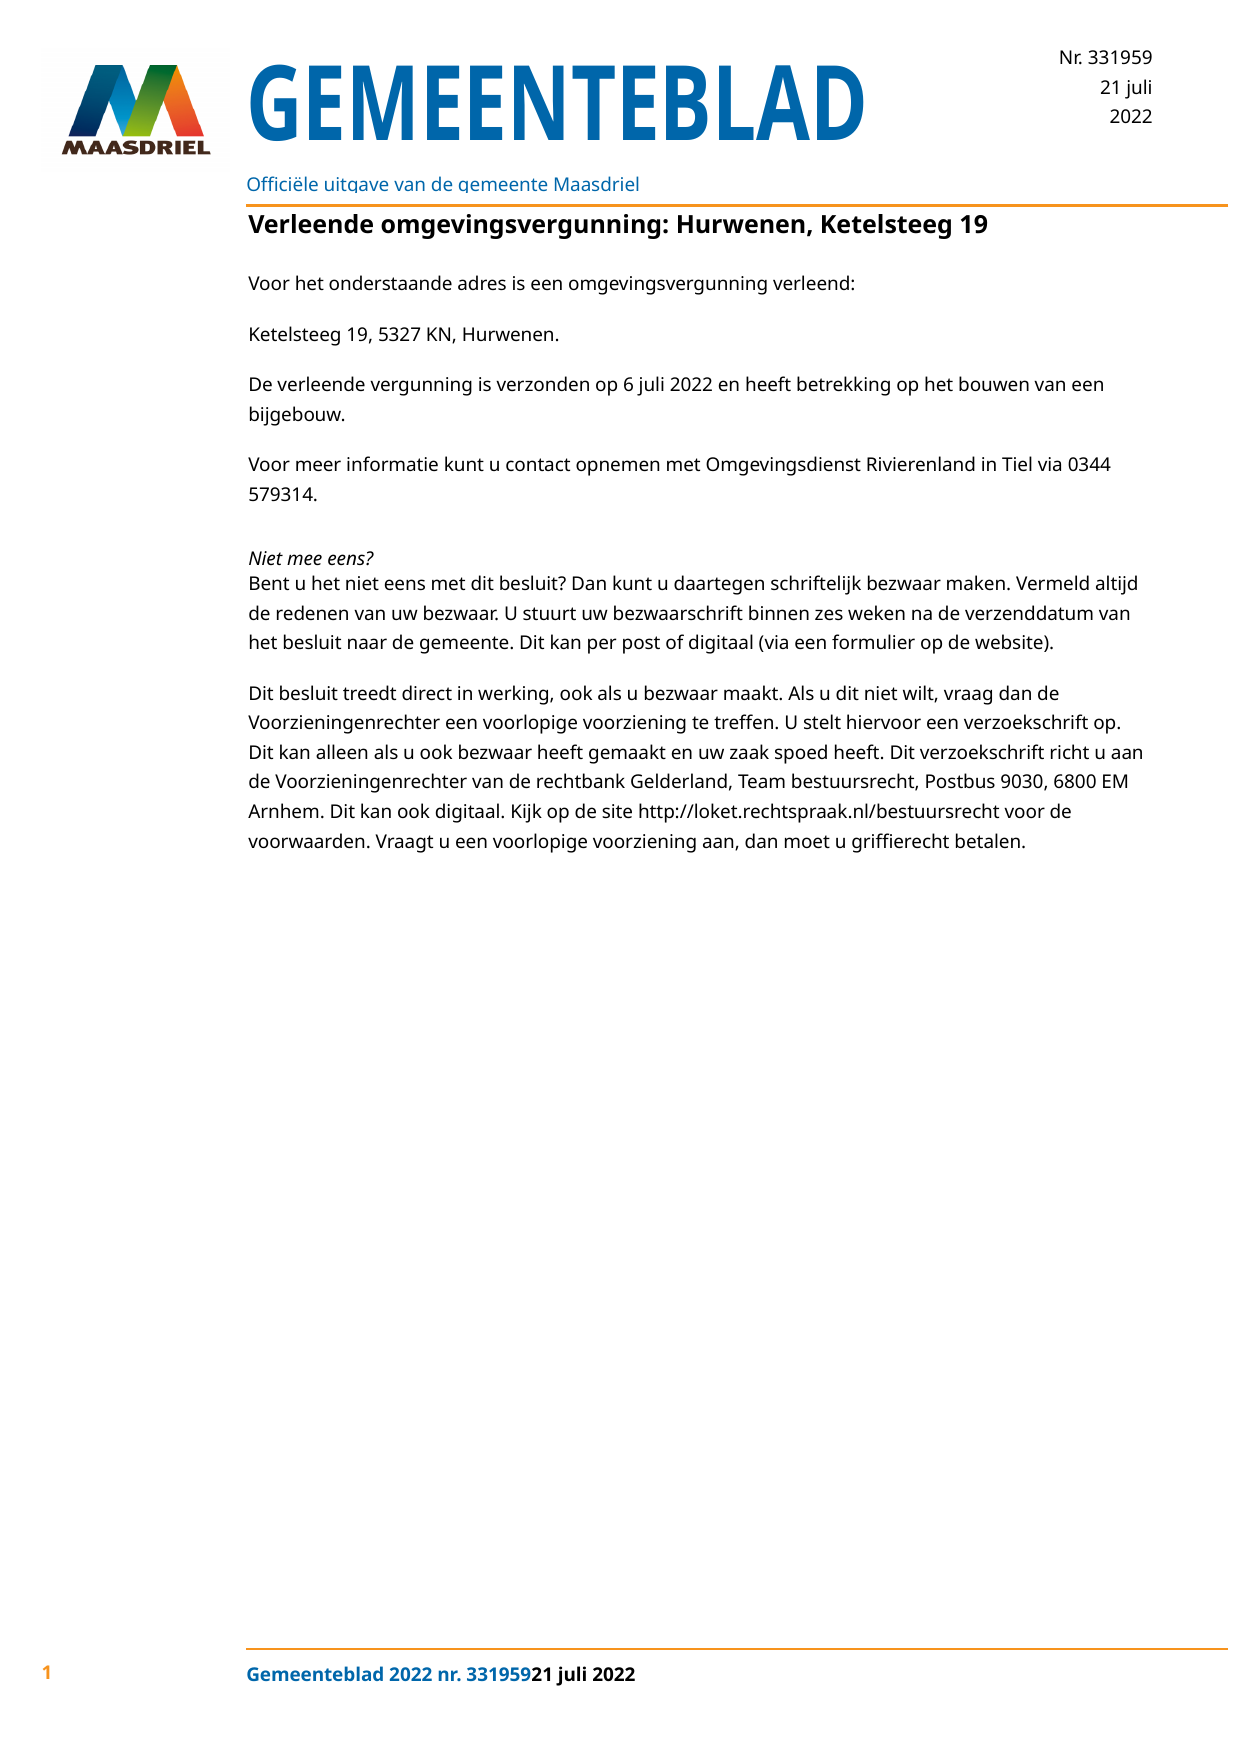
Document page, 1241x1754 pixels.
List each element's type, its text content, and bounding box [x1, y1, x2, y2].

text Niet mee eens? [248, 545, 1152, 570]
text Dit besluit treedt direct in werking, ook als u bezwaar maakt. Als u dit niet wilt, vraag dan de Voorzieningenrechter een voorlopige voorziening te treffen. U stelt hiervoor een verzoekschrift op. Dit kan alleen als u ook bezwaar heeft gemaakt en uw zaak spoed heeft. Dit verzoekschrift richt u aan de Voorzieningenrechter van de rechtbank Gelderland, Team bestuursrecht, Postbus 9030, 6800 EM Arnhem. Dit kan ook digitaal. Kijk op de site http://loket.rechtspraak.nl/bestuursrecht voor de voorwaarden. Vraagt u een voorlopige voorziening aan, dan moet u griffierecht betalen. [248, 680, 1152, 854]
text Verleende omgevingsvergunning: Hurwenen, Ketelsteeg 19 [248, 207, 1152, 241]
text De verleende vergunning is verzonden op 6 juli 2022 en heeft betrekking op het bouwen van een bijgebouw. [248, 371, 1152, 426]
text Bent u het niet eens met dit besluit? Dan kunt u daartegen schriftelijk bezwaar maken. Vermeld altijd de redenen van uw bezwaar. U stuurt uw bezwaarschrift binnen zes weken na de verzenddatum van het besluit naar de gemeente. Dit kan per post of digitaal (via een formulier op de website). [248, 570, 1152, 655]
text Ketelsteeg 19, 5327 KN, Hurwenen. [248, 321, 1152, 346]
picture [41, 47, 231, 172]
text Voor meer informatie kunt u contact opnemen met Omgevingsdienst Rivierenland in Tiel via 0344 579314. [248, 451, 1152, 506]
text Voor het onderstaande adres is een omgevingsvergunning verleend: [248, 270, 1152, 296]
